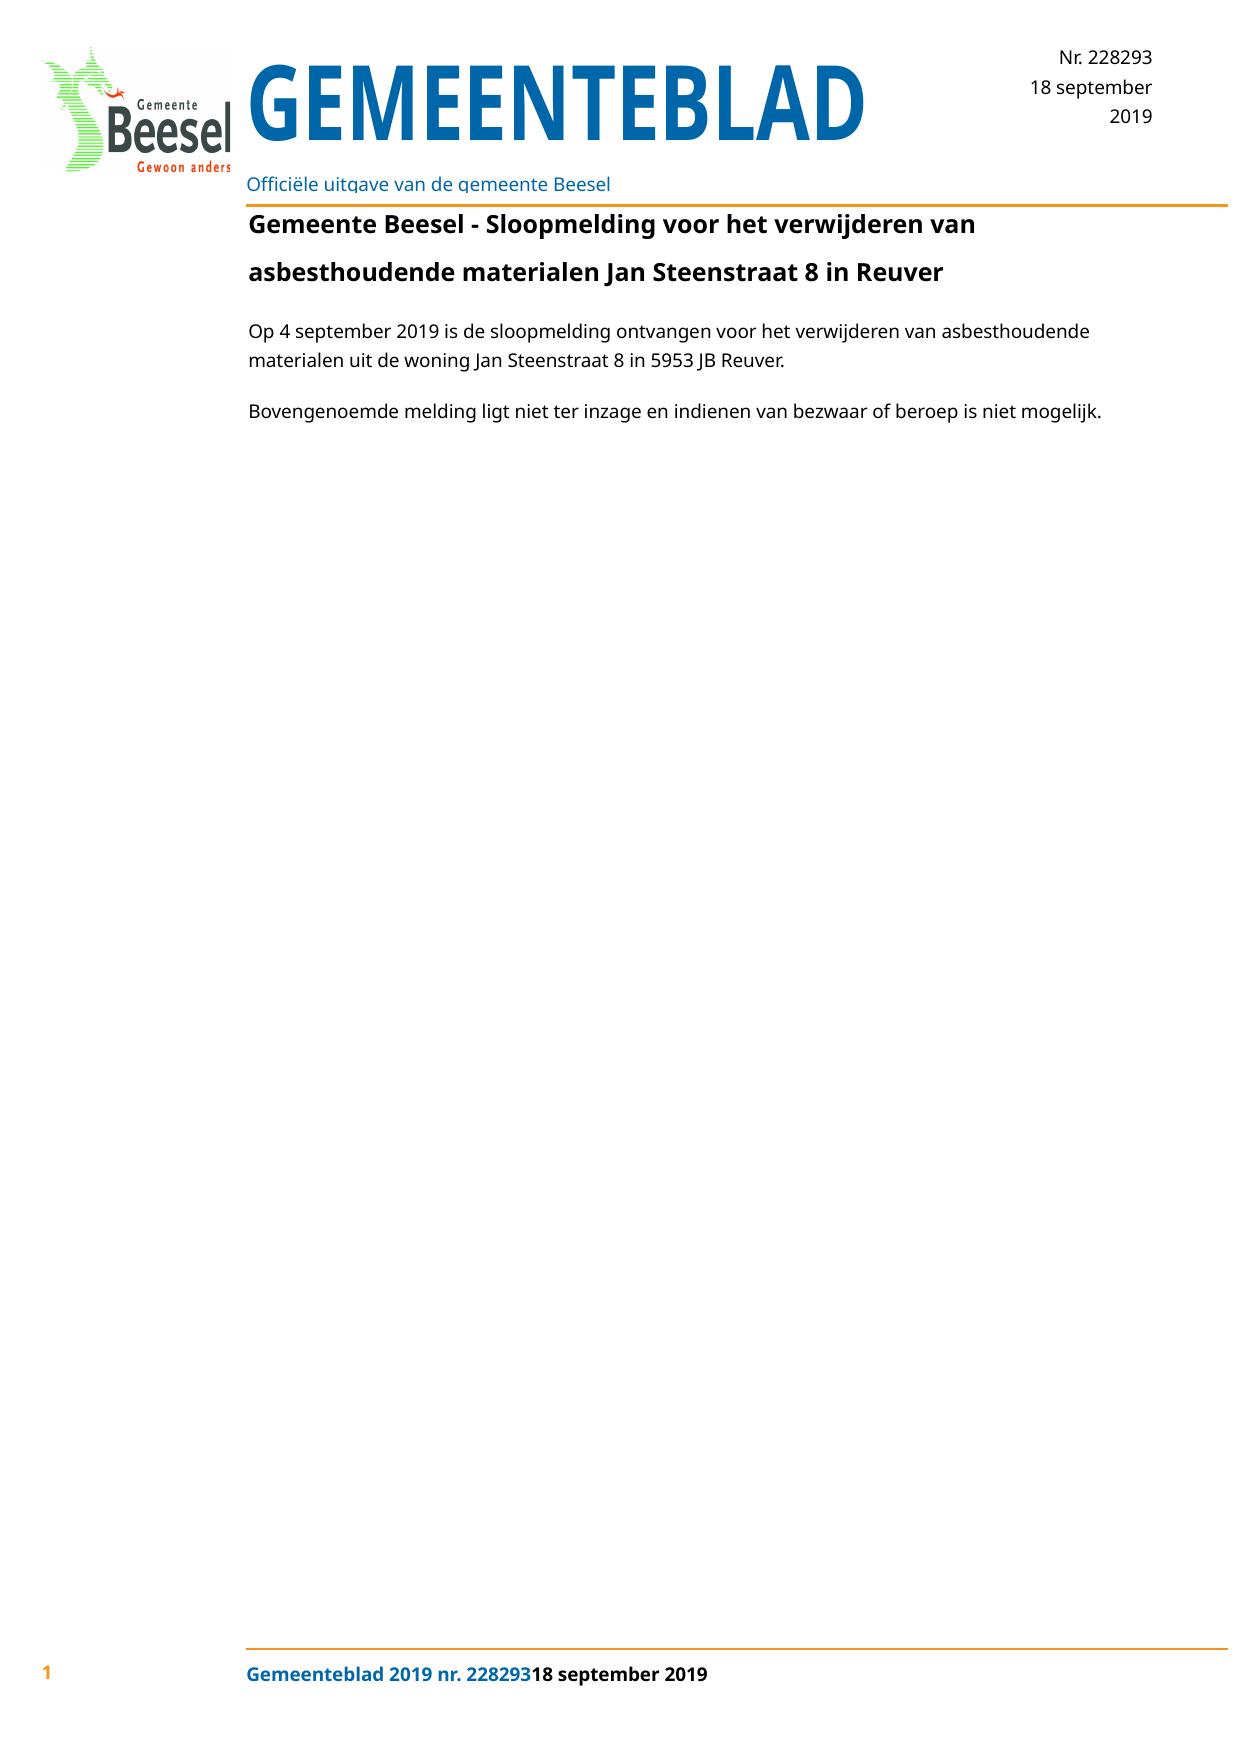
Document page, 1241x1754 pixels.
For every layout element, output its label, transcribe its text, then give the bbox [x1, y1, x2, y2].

picture [41, 47, 231, 172]
text Bovengenoemde melding ligt niet ter inzage en indienen van bezwaar of beroep is niet mogelijk. [248, 398, 1152, 424]
text Gemeente Beesel - Sloopmelding voor het verwijderen van asbesthoudende materialen Jan Steenstraat 8 in Reuver [248, 207, 1152, 288]
text Op 4 september 2019 is de sloopmelding ontvangen voor het verwijderen van asbesthoudende materialen uit de woning Jan Steenstraat 8 in 5953 JB Reuver. [248, 318, 1152, 373]
